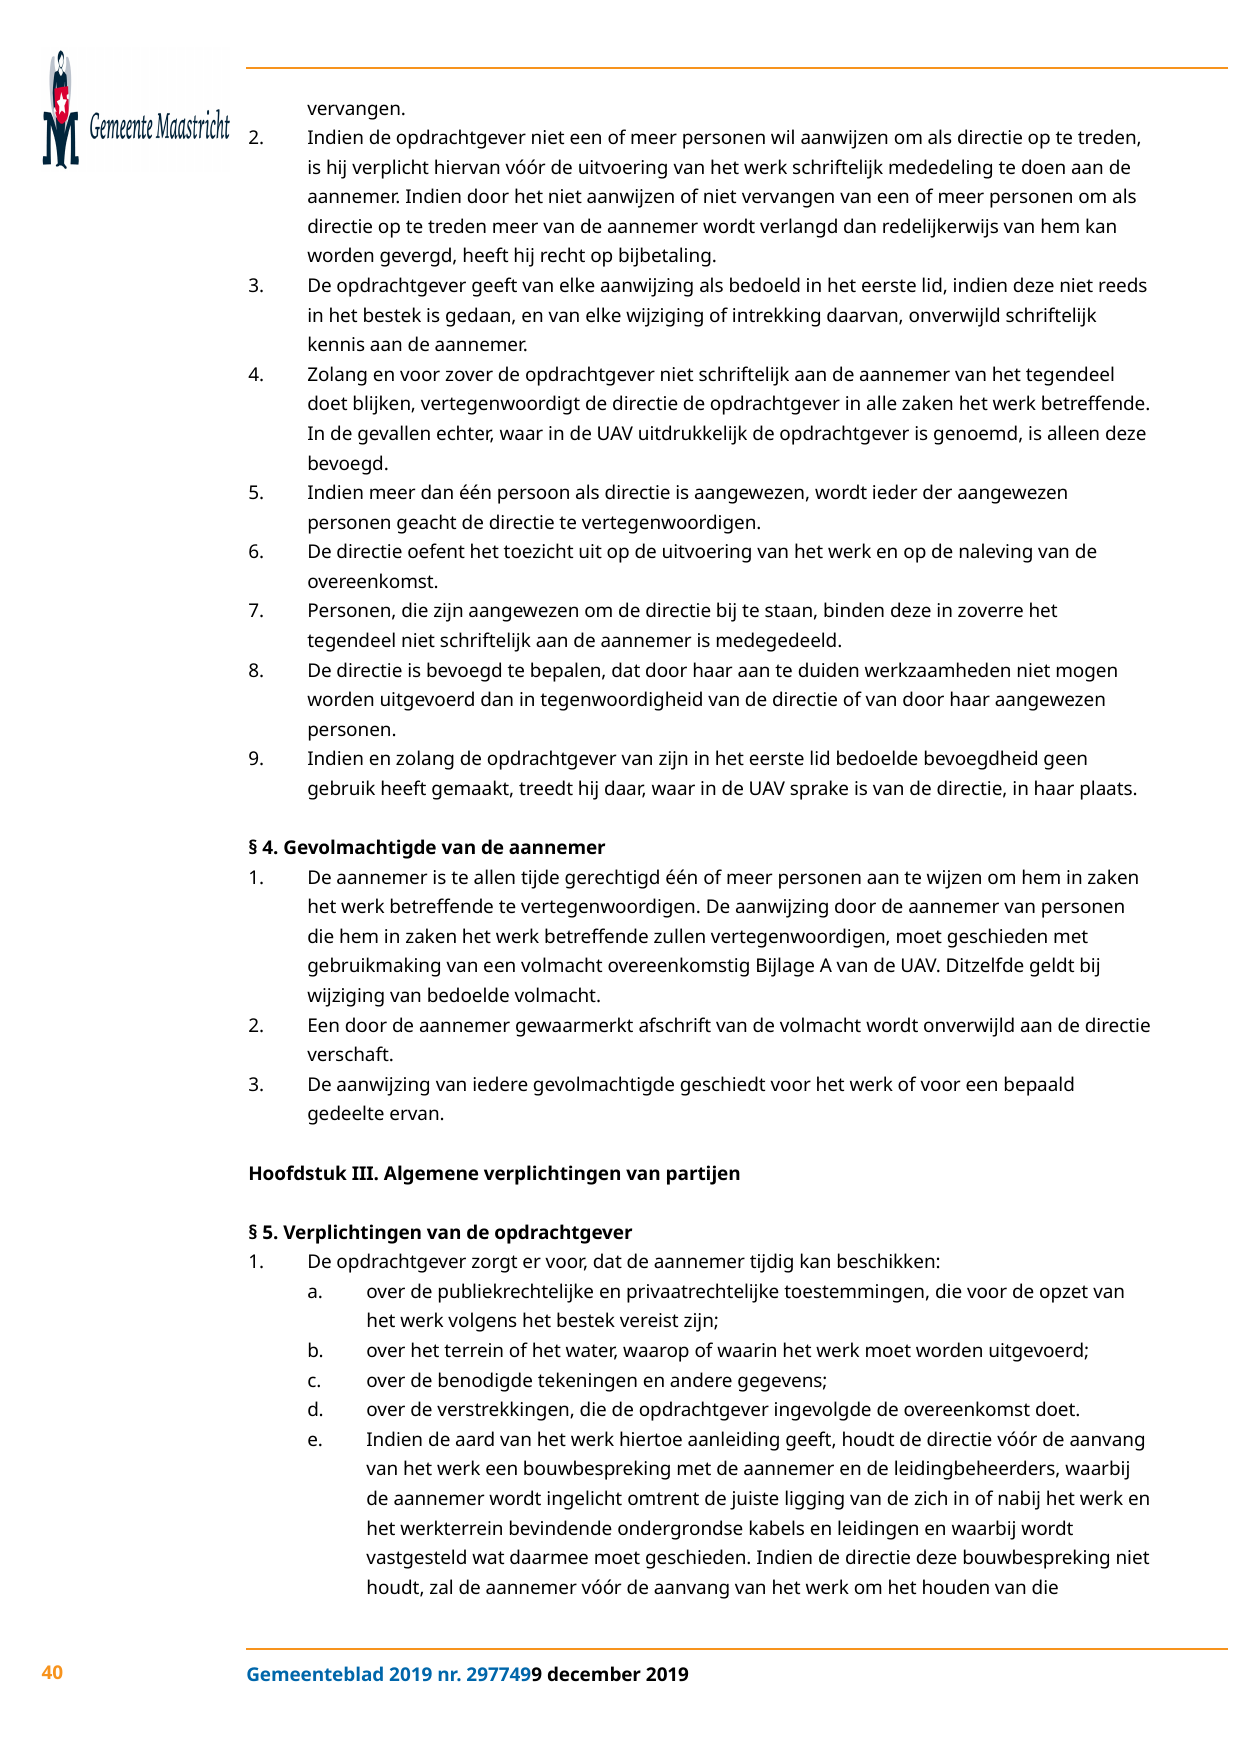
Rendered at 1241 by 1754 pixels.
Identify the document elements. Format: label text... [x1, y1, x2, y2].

list Zolang en voor zover de opdrachtgever niet schriftelijk aan de aannemer van het tegendeel doet blijken, vertegenwoordigt de directie de opdrachtgever in alle zaken het werk betreffende. In de gevallen echter, waar in de UAV uitdrukkelijk de opdrachtgever is genoemd, is alleen deze bevoegd. [248, 361, 1152, 476]
list over het terrein of het water, waarop of waarin het werk moet worden uitgevoerd; [307, 1337, 1152, 1363]
picture [41, 47, 231, 172]
list De opdrachtgever geeft van elke aanwijzing als bedoeld in het eerste lid, indien deze niet reeds in het bestek is gedaan, en van elke wijziging of intrekking daarvan, onverwijld schriftelijk kennis aan de aannemer. [248, 272, 1152, 357]
list Indien meer dan één persoon als directie is aangewezen, wordt ieder der aangewezen personen geacht de directie te vertegenwoordigen. [248, 479, 1152, 535]
list over de publiekrechtelijke en privaatrechtelijke toestemmingen, die voor de opzet van het werk volgens het bestek vereist zijn; [307, 1278, 1152, 1333]
text § 4. Gevolmachtigde van de aannemer [248, 834, 1152, 860]
list De aannemer is te allen tijde gerechtigd één of meer personen aan te wijzen om hem in zaken het werk betreffende te vertegenwoordigen. De aanwijzing door de aannemer van personen die hem in zaken het werk betreffende zullen vertegenwoordigen, moet geschieden met gebruikmaking van een volmacht overeenkomstig Bijlage A van de UAV. Ditzelfde geldt bij wijziging van bedoelde volmacht. [248, 864, 1152, 1008]
list Indien de aard van het werk hiertoe aanleiding geeft, houdt de directie vóór de aanvang van het werk een bouwbespreking met de aannemer en de leidingbeheerders, waarbij de aannemer wordt ingelicht omtrent de juiste ligging van de zich in of nabij het werk en het werkterrein bevindende ondergrondse kabels en leidingen en waarbij wordt vastgesteld wat daarmee moet geschieden. Indien de directie deze bouwbespreking niet houdt, zal de aannemer vóór de aanvang van het werk om het houden van die [307, 1426, 1152, 1600]
list Indien de opdrachtgever niet een of meer personen wil aanwijzen om als directie op te treden, is hij verplicht hiervan vóór de uitvoering van het werk schriftelijk mededeling te doen aan de aannemer. Indien door het niet aanwijzen of niet vervangen van een of meer personen om als directie op te treden meer van de aannemer wordt verlangd dan redelijkerwijs van hem kan worden gevergd, heeft hij recht op bijbetaling. [248, 124, 1152, 268]
list De aanwijzing van iedere gevolmachtigde geschiedt voor het werk of voor een bepaald gedeelte ervan. [248, 1071, 1152, 1126]
list De directie is bevoegd te bepalen, dat door haar aan te duiden werkzaamheden niet mogen worden uitgevoerd dan in tegenwoordigheid van de directie of van door haar aangewezen personen. [248, 657, 1152, 742]
text Hoofdstuk III. Algemene verplichtingen van partijen [248, 1160, 1152, 1186]
list Een door de aannemer gewaarmerkt afschrift van de volmacht wordt onverwijld aan de directie verschaft. [248, 1012, 1152, 1067]
list over de verstrekkingen, die de opdrachtgever ingevolgde de overeenkomst doet. [307, 1396, 1152, 1422]
list Personen, die zijn aangewezen om de directie bij te staan, binden deze in zoverre het tegendeel niet schriftelijk aan de aannemer is medegedeeld. [248, 598, 1152, 653]
list over de benodigde tekeningen en andere gegevens; [307, 1367, 1152, 1393]
list Indien en zolang de opdrachtgever van zijn in het eerste lid bedoelde bevoegdheid geen gebruik heeft gemaakt, treedt hij daar, waar in de UAV sprake is van de directie, in haar plaats. [248, 746, 1152, 801]
list De directie oefent het toezicht uit op de uitvoering van het werk en op de naleving van de overeenkomst. [248, 538, 1152, 594]
list De opdrachtgever zorgt er voor, dat de aannemer tijdig kan beschikken: [248, 1248, 1152, 1274]
list vervangen. [248, 95, 1152, 121]
text § 5. Verplichtingen van de opdrachtgever [248, 1219, 1152, 1245]
